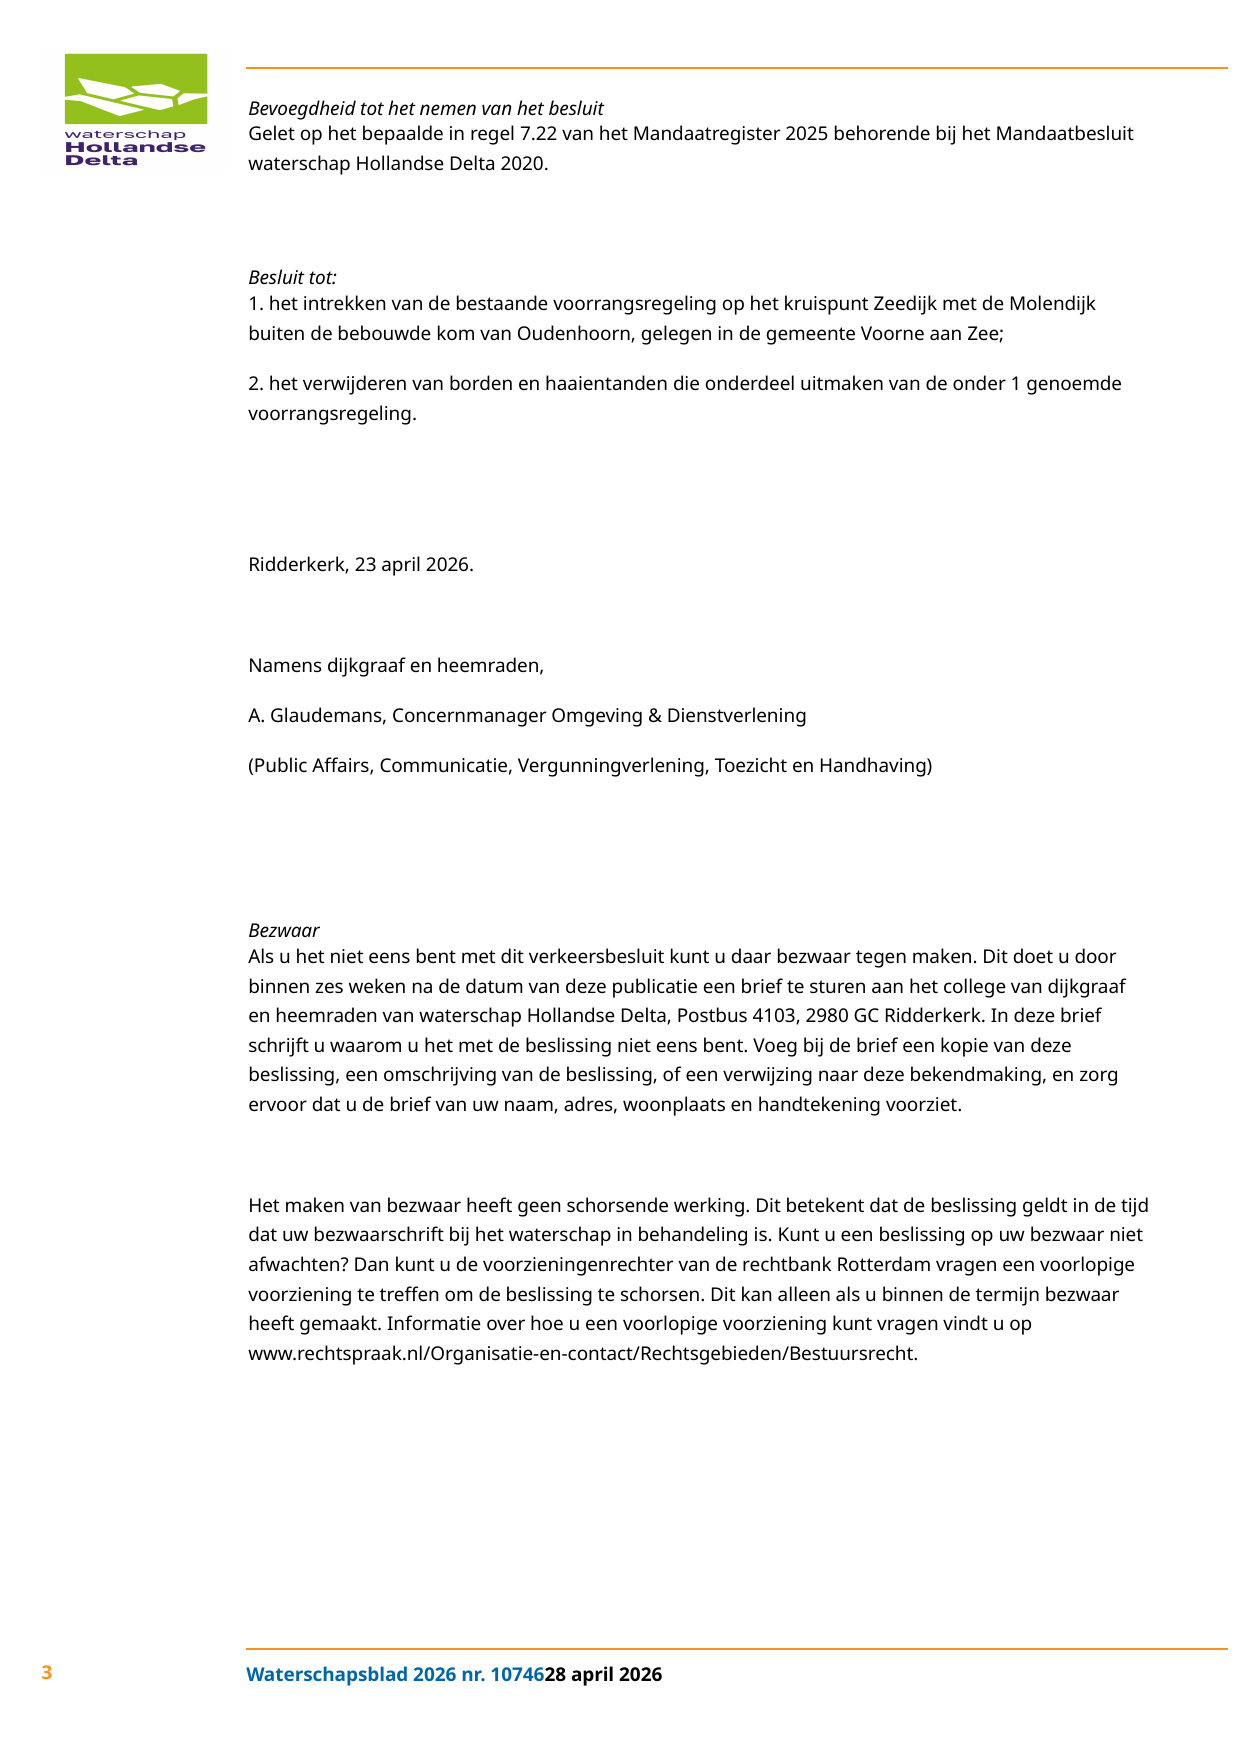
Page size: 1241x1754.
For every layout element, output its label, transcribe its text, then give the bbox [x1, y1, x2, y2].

text (Public Affairs, Communicatie, Vergunningverlening, Toezicht en Handhaving) [248, 753, 1152, 778]
picture [41, 47, 231, 172]
text 2. het verwijderen van borden en haaientanden die onderdeel uitmaken van de onder 1 genoemde voorrangsregeling. [248, 370, 1152, 426]
text Het maken van bezwaar heeft geen schorsende werking. Dit betekent dat de beslissing geldt in de tijd dat uw bezwaarschrift bij het waterschap in behandeling is. Kunt u een beslissing op uw bezwaar niet afwachten? Dan kunt u de voorzieningenrechter van de rechtbank Rotterdam vragen een voorlopige voorziening te treffen om de beslissing te schorsen. Dit kan alleen als u binnen de termijn bezwaar heeft gemaakt. Informatie over hoe u een voorlopige voorziening kunt vragen vindt u op www.rechtspraak.nl/Organisatie-en-contact/Rechtsgebieden/Bestuursrecht. [248, 1192, 1152, 1366]
text A. Glaudemans, Concernmanager Omgeving & Dienstverlening [248, 702, 1152, 728]
text Gelet op het bepaalde in regel 7.22 van het Mandaatregister 2025 behorende bij het Mandaatbesluit waterschap Hollandse Delta 2020. [248, 121, 1152, 176]
text Besluit tot: [248, 264, 1152, 290]
text 1. het intrekken van de bestaande voorrangsregeling op het kruispunt Zeedijk met de Molendijk buiten de bebouwde kom van Oudenhoorn, gelegen in de gemeente Voorne aan Zee; [248, 290, 1152, 346]
text Als u het niet eens bent met dit verkeersbesluit kunt u daar bezwaar tegen maken. Dit doet u door binnen zes weken na de datum van deze publicatie een brief te sturen aan het college van dijkgraaf en heemraden van waterschap Hollandse Delta, Postbus 4103, 2980 GC Ridderkerk. In deze brief schrijft u waarom u het met de beslissing niet eens bent. Voeg bij de brief een kopie van deze beslissing, een omschrijving van de beslissing, of een verwijzing naar deze bekendmaking, en zorg ervoor dat u de brief van uw naam, adres, woonplaats en handtekening voorziet. [248, 943, 1152, 1117]
text Bevoegdheid tot het nemen van het besluit [248, 95, 1152, 121]
text Ridderkerk, 23 april 2026. [248, 551, 1152, 577]
text Bezwaar [248, 917, 1152, 943]
text Namens dijkgraaf en heemraden, [248, 652, 1152, 678]
